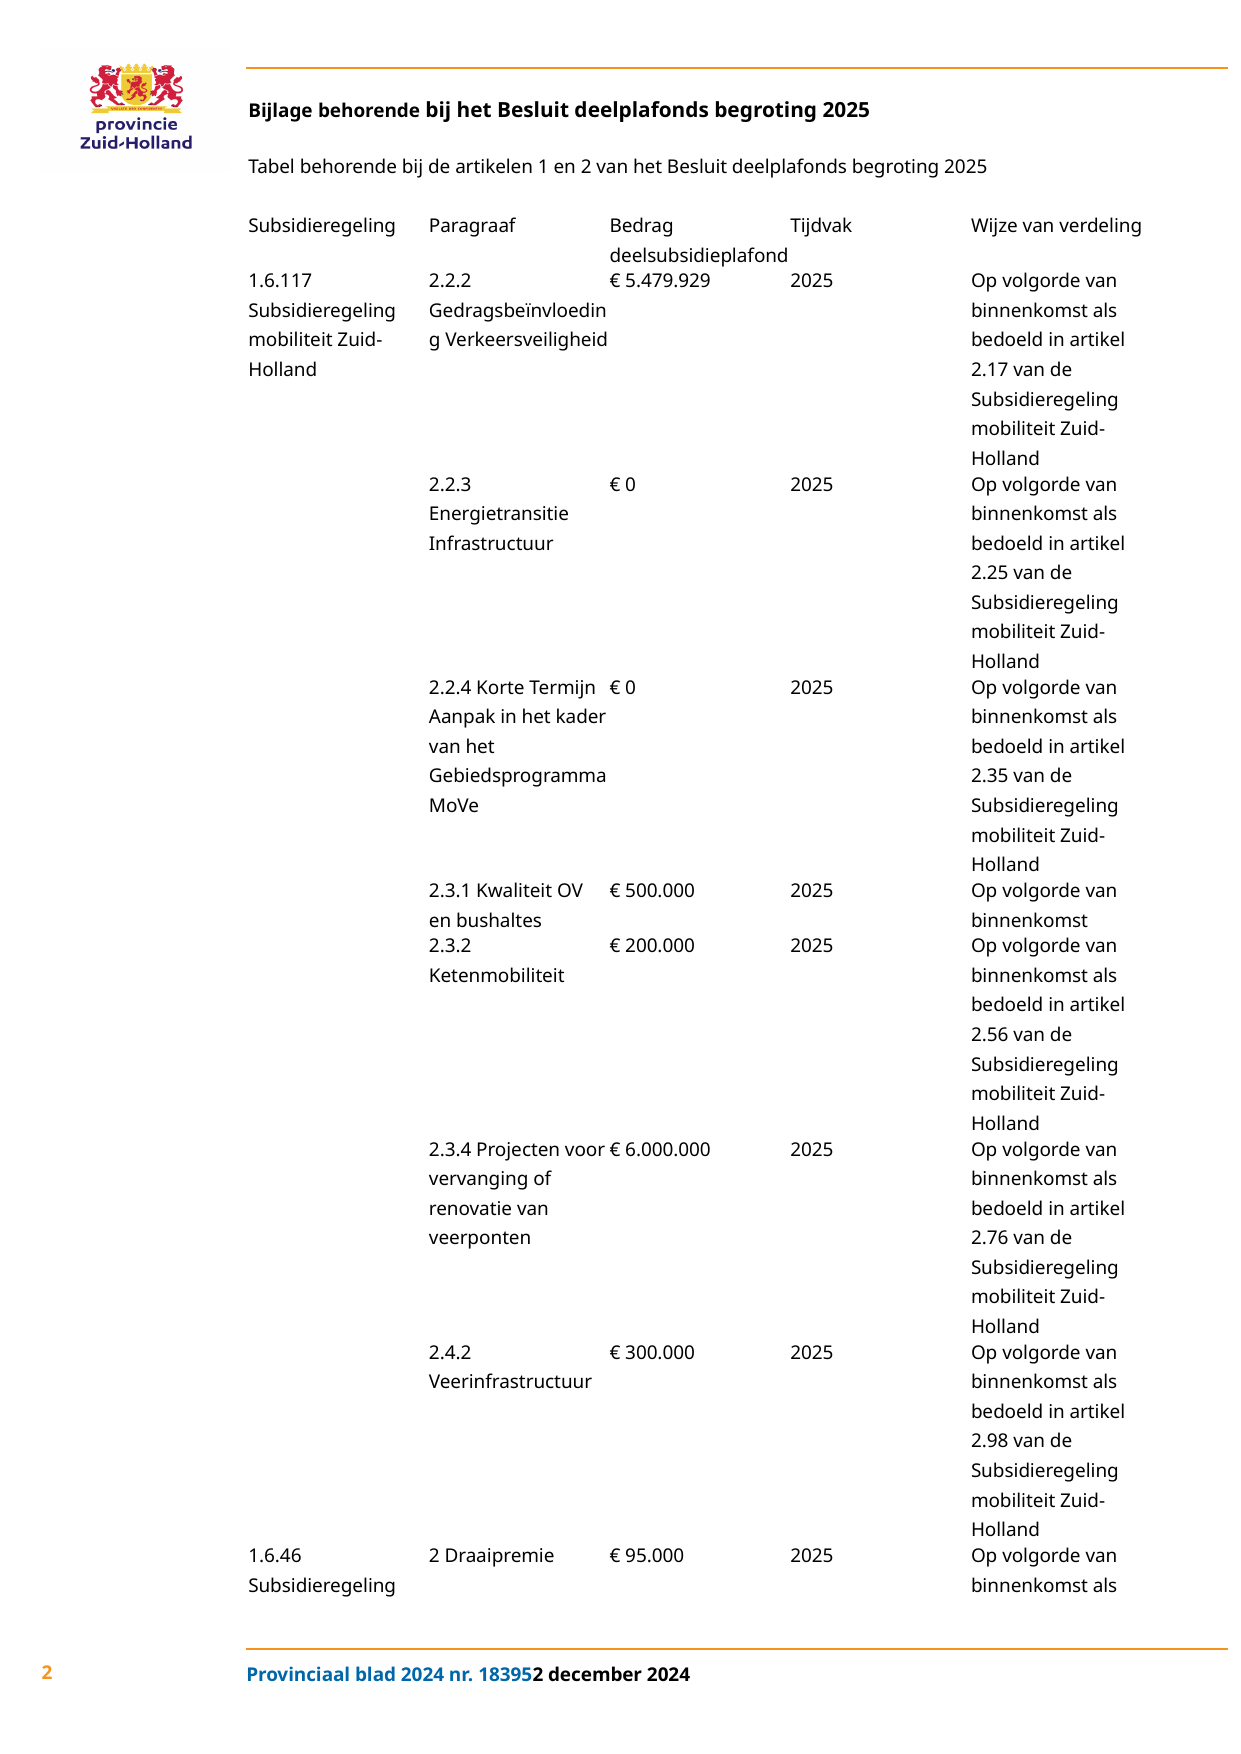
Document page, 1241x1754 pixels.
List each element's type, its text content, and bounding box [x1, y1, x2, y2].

table_cell Op volgorde van binnenkomst als bedoeld in artikel 2.98 van de Subsidieregeling mobiliteit Zuid-Holland [971, 1339, 1152, 1542]
table_cell 2025 [790, 471, 971, 674]
table_cell 2025 [790, 1136, 971, 1339]
table_cell Op volgorde van binnenkomst als bedoeld in artikel 2.35 van de Subsidieregeling mobiliteit Zuid-Holland [971, 674, 1152, 877]
table_cell 2.3.2 Ketenmobiliteit [429, 933, 609, 1136]
table_cell Op volgorde van binnenkomst als bedoeld in artikel 2.17 van de Subsidieregeling mobiliteit Zuid-Holland [971, 268, 1152, 471]
table_cell [248, 877, 429, 932]
table_cell 1.6.46 Subsidieregeling [248, 1542, 429, 1597]
table_cell [248, 674, 429, 877]
table_cell 2.2.2 Gedragsbeïnvloeding Verkeersveiligheid [429, 268, 609, 471]
table_cell Op volgorde van binnenkomst als bedoeld in artikel 2.25 van de Subsidieregeling mobiliteit Zuid-Holland [971, 471, 1152, 674]
text Tabel behorende bij de artikelen 1 en 2 van het Besluit deelplafonds begroting 2025 [248, 153, 1152, 179]
table_header Paragraaf [429, 212, 609, 267]
table_cell Op volgorde van binnenkomst als [971, 1542, 1152, 1597]
table_cell 2.2.4 Korte Termijn Aanpak in het kader van het Gebiedsprogramma MoVe [429, 674, 609, 877]
table_cell 2.4.2 Veerinfrastructuur [429, 1339, 609, 1542]
table_cell Op volgorde van binnenkomst als bedoeld in artikel 2.76 van de Subsidieregeling mobiliteit Zuid-Holland [971, 1136, 1152, 1339]
table_cell 2025 [790, 933, 971, 1136]
table_cell 1.6.117 Subsidieregeling mobiliteit Zuid-Holland [248, 268, 429, 471]
table_cell 2025 [790, 674, 971, 877]
table_cell [248, 471, 429, 674]
table_cell 2 Draaipremie [429, 1542, 609, 1597]
table_cell € 200.000 [609, 933, 790, 1136]
table_cell 2025 [790, 1542, 971, 1597]
table_cell 2025 [790, 268, 971, 471]
table_cell 2025 [790, 877, 971, 932]
table_cell € 0 [609, 674, 790, 877]
table_cell [248, 933, 429, 1136]
table_cell € 0 [609, 471, 790, 674]
table_cell 2.2.3 Energietransitie Infrastructuur [429, 471, 609, 674]
table_cell Op volgorde van binnenkomst als bedoeld in artikel 2.56 van de Subsidieregeling mobiliteit Zuid-Holland [971, 933, 1152, 1136]
table_cell [248, 1136, 429, 1339]
text Bijlage behorende bij het Besluit deelplafonds begroting 2025 [248, 95, 1152, 123]
table_cell € 300.000 [609, 1339, 790, 1542]
table_cell € 95.000 [609, 1542, 790, 1597]
table_header Subsidieregeling [248, 212, 429, 267]
table_cell 2025 [790, 1339, 971, 1542]
table_cell 2.3.1 Kwaliteit OV en bushaltes [429, 877, 609, 932]
table_cell [248, 1339, 429, 1542]
table_header Tijdvak [790, 212, 971, 267]
table_header Wijze van verdeling [971, 212, 1152, 267]
table_cell € 5.479.929 [609, 268, 790, 471]
picture [41, 47, 231, 172]
table_cell € 6.000.000 [609, 1136, 790, 1339]
table_header Bedrag deelsubsidieplafond [609, 212, 790, 267]
table_cell € 500.000 [609, 877, 790, 932]
table_cell Op volgorde van binnenkomst [971, 877, 1152, 932]
table_cell 2.3.4 Projecten voor vervanging of renovatie van veerponten [429, 1136, 609, 1339]
